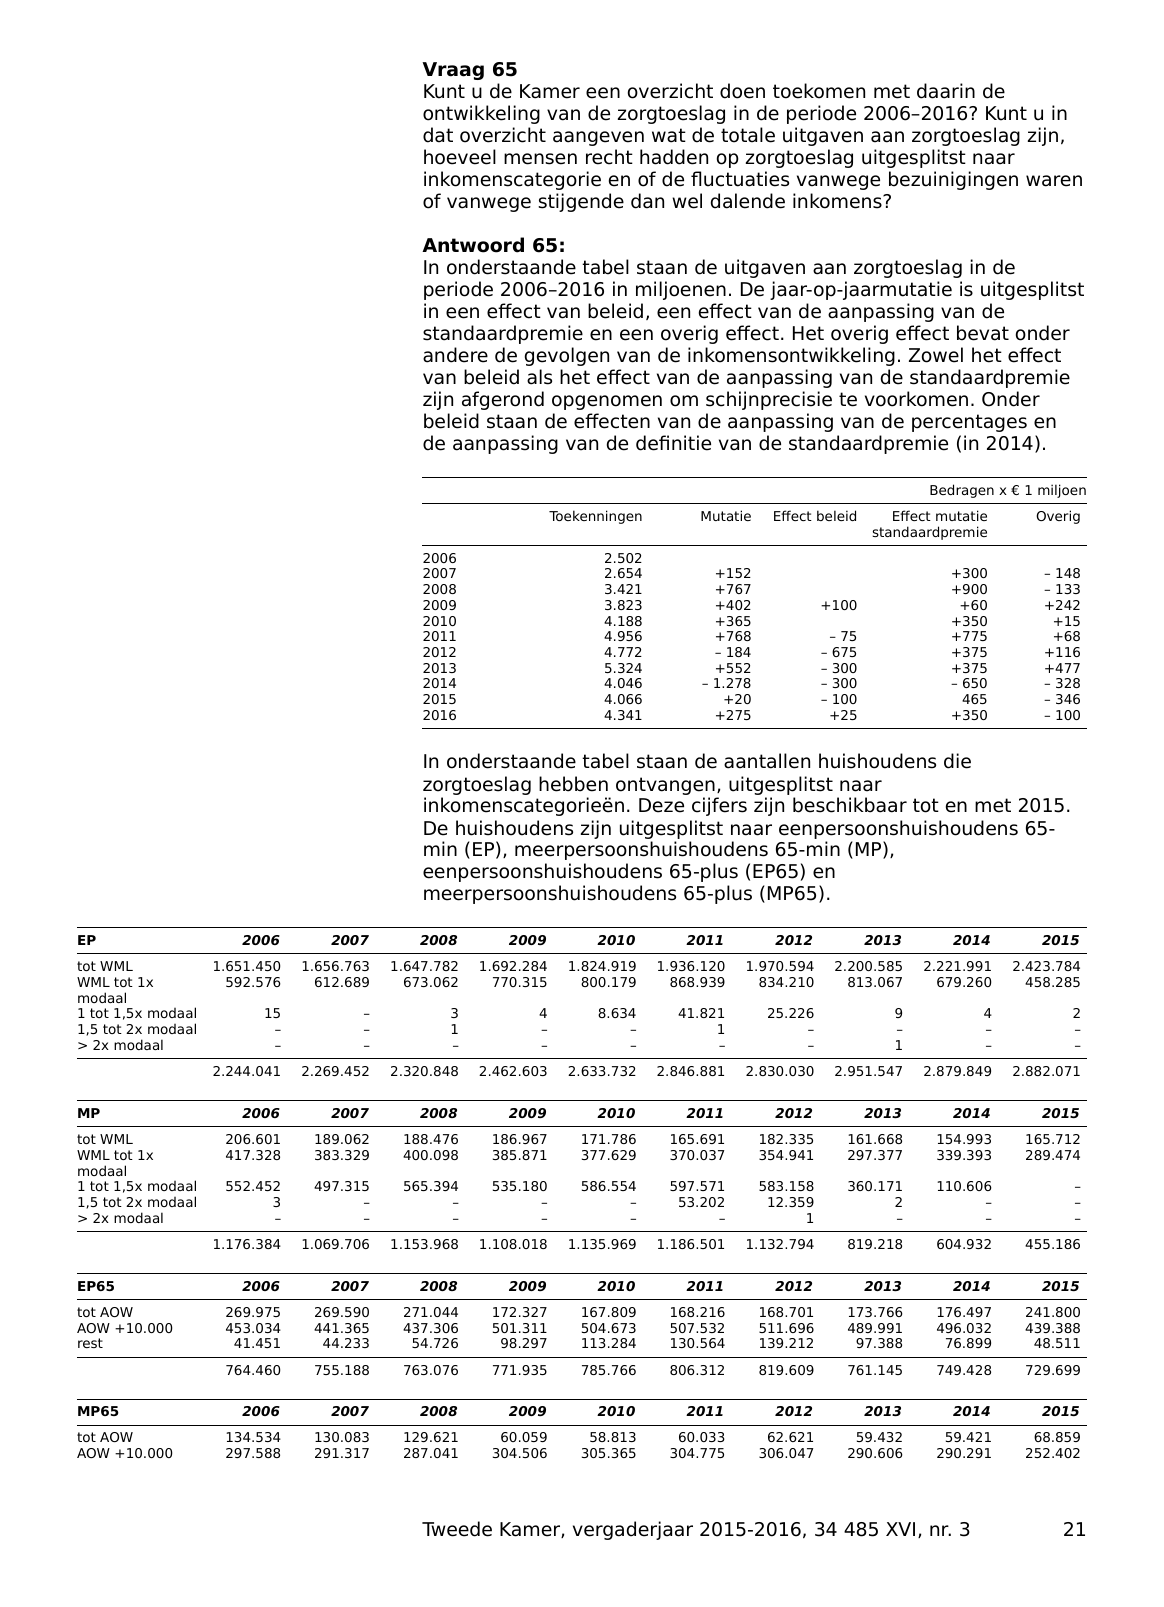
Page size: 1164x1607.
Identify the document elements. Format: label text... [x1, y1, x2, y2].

table_cell 597.571 [642, 1179, 731, 1195]
table_cell 583.158 [731, 1179, 820, 1195]
table_cell 1 [642, 1022, 731, 1038]
table_cell 354.941 [731, 1148, 820, 1179]
table_cell 1.108.018 [465, 1232, 553, 1252]
table_cell 771.935 [465, 1358, 553, 1378]
table_cell MP [77, 1101, 198, 1126]
table_cell Overig [994, 504, 1087, 545]
table_cell 289.474 [998, 1148, 1087, 1179]
table_cell 1 [376, 1022, 464, 1038]
table_cell +375 [863, 661, 993, 676]
table_cell 511.696 [731, 1320, 820, 1336]
table_cell – [731, 1038, 820, 1058]
table_cell > 2x modaal [77, 1038, 198, 1058]
table_cell +402 [649, 598, 757, 613]
table_cell rest [77, 1336, 198, 1357]
table_cell 4 [909, 1006, 998, 1022]
table_cell 2.221.991 [909, 954, 998, 975]
table_header 2009 [465, 928, 553, 953]
table_cell 565.394 [376, 1179, 464, 1195]
table_cell – 100 [757, 692, 863, 708]
table_cell – [198, 1022, 287, 1038]
table_cell 59.421 [909, 1426, 998, 1446]
table_cell – [287, 1195, 376, 1211]
table_cell 785.766 [554, 1358, 642, 1378]
table_cell [77, 1253, 198, 1273]
table_cell 465 [863, 692, 993, 708]
table_cell 377.629 [554, 1148, 642, 1179]
table_cell 1 [731, 1211, 820, 1231]
table_cell +60 [863, 598, 993, 613]
table_cell – [642, 1038, 731, 1058]
table_cell [998, 1080, 1087, 1100]
table_cell Effect mutatie standaardpremie [863, 504, 993, 545]
table_cell 2.320.848 [376, 1059, 464, 1079]
table_cell 2011 [642, 1400, 731, 1424]
table_cell [731, 1378, 820, 1398]
table_cell 176.497 [909, 1300, 998, 1320]
table_cell 385.871 [465, 1148, 553, 1179]
table_cell 41.451 [198, 1336, 287, 1357]
table_cell 172.327 [465, 1300, 553, 1320]
table_cell 2.462.603 [465, 1059, 553, 1079]
table_cell +350 [863, 708, 993, 728]
table_cell [198, 1378, 287, 1398]
table_cell 68.859 [998, 1426, 1087, 1446]
table_cell [757, 582, 863, 598]
table_cell +350 [863, 614, 993, 629]
table_cell 2.423.784 [998, 954, 1087, 975]
table_cell – [376, 1211, 464, 1231]
table_cell 2010 [554, 1101, 642, 1126]
table_cell 2011 [422, 629, 525, 645]
table_cell – [287, 1211, 376, 1231]
table_cell – 675 [757, 645, 863, 661]
table_cell 2010 [554, 1274, 642, 1299]
table_cell [198, 1080, 287, 1100]
table_cell – [554, 1195, 642, 1211]
table_cell [820, 1080, 909, 1100]
table_cell 1 tot 1,5x modaal [77, 1006, 198, 1022]
table_cell 552.452 [198, 1179, 287, 1195]
table_cell 1.970.594 [731, 954, 820, 975]
table_cell [465, 1378, 553, 1398]
table_cell 439.388 [998, 1320, 1087, 1336]
table_cell – [376, 1195, 464, 1211]
table_cell 800.179 [554, 975, 642, 1006]
table_cell 1.656.763 [287, 954, 376, 975]
table_cell +552 [649, 661, 757, 676]
table_cell [731, 1080, 820, 1100]
table_cell 729.699 [998, 1358, 1087, 1378]
table_cell 2006 [198, 1274, 287, 1299]
table_cell 819.218 [820, 1232, 909, 1252]
table_cell – [376, 1038, 464, 1058]
table_cell 2014 [909, 1274, 998, 1299]
table_cell – 148 [994, 566, 1087, 582]
table_cell 3.823 [525, 598, 648, 613]
table_cell 2.654 [525, 566, 648, 582]
table_cell 2012 [731, 1101, 820, 1126]
table_cell 2015 [998, 1274, 1087, 1299]
table_cell 4.066 [525, 692, 648, 708]
table_cell 496.032 [909, 1320, 998, 1336]
table_cell [287, 1378, 376, 1398]
table_cell +900 [863, 582, 993, 598]
table_cell – [909, 1211, 998, 1231]
table_cell [287, 1080, 376, 1100]
table_header 2008 [376, 928, 464, 953]
table_cell 592.576 [198, 975, 287, 1006]
table_cell – [642, 1211, 731, 1231]
text Vraag 65 [422, 59, 1087, 81]
table_cell 2008 [422, 582, 525, 598]
table_cell 339.393 [909, 1148, 998, 1179]
table_cell 304.775 [642, 1446, 731, 1462]
table_cell 269.975 [198, 1300, 287, 1320]
table_header 2012 [731, 928, 820, 953]
table_cell 41.821 [642, 1006, 731, 1022]
table_cell 586.554 [554, 1179, 642, 1195]
table_cell 4 [465, 1006, 553, 1022]
table_cell tot AOW [77, 1426, 198, 1446]
table_cell – [465, 1038, 553, 1058]
table_cell 2 [820, 1195, 909, 1211]
table_cell tot WML [77, 954, 198, 975]
table_cell 1.824.919 [554, 954, 642, 975]
table_cell [909, 1080, 998, 1100]
table_cell 161.668 [820, 1127, 909, 1148]
table_cell 48.511 [998, 1336, 1087, 1357]
table_cell 2.882.071 [998, 1059, 1087, 1079]
table_cell 173.766 [820, 1300, 909, 1320]
table_cell 271.044 [376, 1300, 464, 1320]
table_cell – [998, 1038, 1087, 1058]
table_cell +775 [863, 629, 993, 645]
table_cell 2008 [376, 1101, 464, 1126]
table_cell 4.956 [525, 629, 648, 645]
table_cell +116 [994, 645, 1087, 661]
table_cell 1.135.969 [554, 1232, 642, 1252]
table_cell tot AOW [77, 1300, 198, 1320]
table_cell 2012 [422, 645, 525, 661]
table_cell 2.200.585 [820, 954, 909, 975]
table_cell 97.388 [820, 1336, 909, 1357]
table_cell 2016 [422, 708, 525, 728]
table_cell 297.588 [198, 1446, 287, 1462]
table_cell 306.047 [731, 1446, 820, 1462]
table_cell [376, 1253, 464, 1273]
table_cell 168.701 [731, 1300, 820, 1320]
table_cell 2012 [731, 1274, 820, 1299]
table_cell +767 [649, 582, 757, 598]
table_cell 417.328 [198, 1148, 287, 1179]
table_cell [77, 1059, 198, 1079]
table_cell 806.312 [642, 1358, 731, 1378]
table_cell [554, 1253, 642, 1273]
table_cell 1.936.120 [642, 954, 731, 975]
table_cell 2010 [554, 1400, 642, 1424]
table_cell 763.076 [376, 1358, 464, 1378]
table_cell AOW +10.000 [77, 1320, 198, 1336]
table_cell 134.534 [198, 1426, 287, 1446]
table_cell 2009 [422, 598, 525, 613]
table_cell [820, 1253, 909, 1273]
table_cell 9 [820, 1006, 909, 1022]
table_cell [465, 1080, 553, 1100]
table_cell [757, 566, 863, 582]
table_cell – [287, 1006, 376, 1022]
table_cell – [465, 1022, 553, 1038]
table_cell [863, 546, 993, 566]
table_cell 12.359 [731, 1195, 820, 1211]
table_cell 76.899 [909, 1336, 998, 1357]
table_cell – [998, 1211, 1087, 1231]
table_cell 60.059 [465, 1426, 553, 1446]
table_cell +477 [994, 661, 1087, 676]
table_cell +20 [649, 692, 757, 708]
table_header EP [77, 928, 198, 953]
table_cell 834.210 [731, 975, 820, 1006]
table_cell WML tot 1x modaal [77, 975, 198, 1006]
table_cell 2007 [287, 1400, 376, 1424]
table_header 2013 [820, 928, 909, 953]
table_cell 54.726 [376, 1336, 464, 1357]
table_cell 2009 [465, 1274, 553, 1299]
table_cell 604.932 [909, 1232, 998, 1252]
table_cell 1.176.384 [198, 1232, 287, 1252]
table_cell – 75 [757, 629, 863, 645]
table_cell [909, 1378, 998, 1398]
table_cell 437.306 [376, 1320, 464, 1336]
table_cell 3 [376, 1006, 464, 1022]
table_cell 130.083 [287, 1426, 376, 1446]
table_cell [757, 546, 863, 566]
text Kunt u de Kamer een overzicht doen toekomen met daarin de ontwikkeling van de zorgtoeslag in de periode 2006–2016? Kunt u in dat overzicht aangeven wat de totale uitgaven aan zorgtoeslag zijn, hoeveel mensen recht hadden op zorgtoeslag uitgesplitst naar inkomenscategorie en of de fluctuaties vanwege bezuinigingen waren of vanwege stijgende dan wel dalende inkomens? [422, 81, 1087, 213]
table_cell 2.244.041 [198, 1059, 287, 1079]
table_cell 2011 [642, 1274, 731, 1299]
table_cell 2.633.732 [554, 1059, 642, 1079]
table_header Bedragen x € 1 miljoen [422, 478, 1087, 503]
table_cell 269.590 [287, 1300, 376, 1320]
table_cell 2.879.849 [909, 1059, 998, 1079]
table_cell [77, 1378, 198, 1398]
table_cell 188.476 [376, 1127, 464, 1148]
table_cell 679.260 [909, 975, 998, 1006]
table_cell 1.069.706 [287, 1232, 376, 1252]
table_cell [820, 1378, 909, 1398]
table_cell – 346 [994, 692, 1087, 708]
table_cell 3 [198, 1195, 287, 1211]
table_cell – 300 [757, 676, 863, 692]
table_header 2011 [642, 928, 731, 953]
table_cell [642, 1378, 731, 1398]
table_cell 458.285 [998, 975, 1087, 1006]
table_cell 749.428 [909, 1358, 998, 1378]
table_header 2015 [998, 928, 1087, 953]
table_cell 2.951.547 [820, 1059, 909, 1079]
table_cell 497.315 [287, 1179, 376, 1195]
table_cell 2009 [465, 1101, 553, 1126]
table_cell [77, 1080, 198, 1100]
table_cell 2008 [376, 1274, 464, 1299]
table_cell 206.601 [198, 1127, 287, 1148]
table_cell 182.335 [731, 1127, 820, 1148]
table_cell 165.712 [998, 1127, 1087, 1148]
table_cell – [554, 1038, 642, 1058]
table_cell [554, 1378, 642, 1398]
table_cell 2008 [376, 1400, 464, 1424]
table_cell – [287, 1038, 376, 1058]
table_cell 59.432 [820, 1426, 909, 1446]
table_cell [287, 1253, 376, 1273]
table_cell 1.153.968 [376, 1232, 464, 1252]
table_cell – [554, 1022, 642, 1038]
table_cell 770.315 [465, 975, 553, 1006]
table_cell 165.691 [642, 1127, 731, 1148]
table_cell 139.212 [731, 1336, 820, 1357]
table_cell 25.226 [731, 1006, 820, 1022]
table_cell 489.991 [820, 1320, 909, 1336]
table_cell 60.033 [642, 1426, 731, 1446]
table_cell 186.967 [465, 1127, 553, 1148]
table_cell [649, 546, 757, 566]
table_cell +152 [649, 566, 757, 582]
table_cell 1.692.284 [465, 954, 553, 975]
table_cell 612.689 [287, 975, 376, 1006]
table_cell 813.067 [820, 975, 909, 1006]
table_cell 1.647.782 [376, 954, 464, 975]
table_cell 58.813 [554, 1426, 642, 1446]
text In onderstaande tabel staan de aantallen huishoudens die zorgtoeslag hebben ontvangen, uitgesplitst naar inkomenscategorieën. Deze cijfers zijn beschikbaar tot en met 2015. De huishoudens zijn uitgesplitst naar eenpersoonshuishoudens 65-min (EP), meerpersoonshuishoudens 65-min (MP), eenpersoonshuishoudens 65-plus (EP65) en meerpersoonshuishoudens 65-plus (MP65). [422, 751, 1087, 905]
text In onderstaande tabel staan de uitgaven aan zorgtoeslag in de periode 2006–2016 in miljoenen. De jaar-op-jaarmutatie is uitgesplitst in een effect van beleid, een effect van de aanpassing van de standaardpremie en een overig effect. Het overig effect bevat onder andere de gevolgen van de inkomensontwikkeling. Zowel het effect van beleid als het effect van de aanpassing van de standaardpremie zijn afgerond opgenomen om schijnprecisie te voorkomen. Onder beleid staan de effecten van de aanpassing van de percentages en de aanpassing van de definitie van de standaardpremie (in 2014). [422, 257, 1087, 455]
table_cell 1.651.450 [198, 954, 287, 975]
table_cell 4.046 [525, 676, 648, 692]
table_cell 304.506 [465, 1446, 553, 1462]
table_cell 673.062 [376, 975, 464, 1006]
table_cell +275 [649, 708, 757, 728]
table_cell 113.284 [554, 1336, 642, 1357]
table_cell +365 [649, 614, 757, 629]
table_cell 8.634 [554, 1006, 642, 1022]
table_cell 241.800 [998, 1300, 1087, 1320]
table_cell 2011 [642, 1101, 731, 1126]
table_cell 2013 [820, 1400, 909, 1424]
table_cell 504.673 [554, 1320, 642, 1336]
table_cell 129.621 [376, 1426, 464, 1446]
table_cell 171.786 [554, 1127, 642, 1148]
table_cell 1,5 tot 2x modaal [77, 1195, 198, 1211]
table_cell [554, 1080, 642, 1100]
table_cell 2014 [909, 1101, 998, 1126]
table_header 2010 [554, 928, 642, 953]
table_cell Toekenningen [525, 504, 648, 545]
table_cell – [909, 1038, 998, 1058]
table_cell 2.830.030 [731, 1059, 820, 1079]
table_cell 1,5 tot 2x modaal [77, 1022, 198, 1038]
table_cell 3.421 [525, 582, 648, 598]
table_cell [642, 1080, 731, 1100]
table_cell 2015 [422, 692, 525, 708]
table_cell 1 [820, 1038, 909, 1058]
table_cell > 2x modaal [77, 1211, 198, 1231]
table_cell – 300 [757, 661, 863, 676]
table_cell 1.132.794 [731, 1232, 820, 1252]
table_cell 154.993 [909, 1127, 998, 1148]
table_cell 2.846.881 [642, 1059, 731, 1079]
table_cell 1 tot 1,5x modaal [77, 1179, 198, 1195]
table_cell 501.311 [465, 1320, 553, 1336]
table_cell 2007 [287, 1101, 376, 1126]
table_cell [731, 1253, 820, 1273]
table_cell 5.324 [525, 661, 648, 676]
table_cell MP65 [77, 1400, 198, 1424]
table_cell EP65 [77, 1274, 198, 1299]
table_cell – [198, 1211, 287, 1231]
table_cell – [465, 1195, 553, 1211]
table_cell WML tot 1x modaal [77, 1148, 198, 1179]
table_cell 2013 [820, 1274, 909, 1299]
table_cell 2015 [998, 1400, 1087, 1424]
table_header 2007 [287, 928, 376, 953]
table_cell – [998, 1195, 1087, 1211]
table_cell Effect beleid [757, 504, 863, 545]
table_cell – 1.278 [649, 676, 757, 692]
table_cell 761.145 [820, 1358, 909, 1378]
table_cell – 133 [994, 582, 1087, 598]
table_cell 110.606 [909, 1179, 998, 1195]
table_cell 383.329 [287, 1148, 376, 1179]
table_header 2006 [198, 928, 287, 953]
table_cell 53.202 [642, 1195, 731, 1211]
table_cell 2014 [909, 1400, 998, 1424]
table_cell 2013 [422, 661, 525, 676]
table_cell – 184 [649, 645, 757, 661]
table_cell 290.606 [820, 1446, 909, 1462]
table_cell [998, 1253, 1087, 1273]
table_cell [376, 1378, 464, 1398]
table_cell 130.564 [642, 1336, 731, 1357]
table_cell – 328 [994, 676, 1087, 692]
table_cell 2.502 [525, 546, 648, 566]
table_cell – [731, 1022, 820, 1038]
table_cell – [554, 1211, 642, 1231]
table_cell 400.098 [376, 1148, 464, 1179]
table_cell 441.365 [287, 1320, 376, 1336]
table_cell +15 [994, 614, 1087, 629]
table_cell 2015 [998, 1101, 1087, 1126]
table_cell +768 [649, 629, 757, 645]
table_cell 291.317 [287, 1446, 376, 1462]
table_cell 4.341 [525, 708, 648, 728]
table_cell 755.188 [287, 1358, 376, 1378]
table_cell 2013 [820, 1101, 909, 1126]
table_cell [376, 1080, 464, 1100]
table_cell 360.171 [820, 1179, 909, 1195]
table_cell 2010 [422, 614, 525, 629]
table_cell +25 [757, 708, 863, 728]
table_cell [422, 504, 525, 545]
table_cell – [465, 1211, 553, 1231]
table_cell 2012 [731, 1400, 820, 1424]
table_cell 189.062 [287, 1127, 376, 1148]
table_cell +300 [863, 566, 993, 582]
table_cell 764.460 [198, 1358, 287, 1378]
table_cell 507.532 [642, 1320, 731, 1336]
table_cell 2007 [422, 566, 525, 582]
table_cell – [998, 1179, 1087, 1195]
table_cell +375 [863, 645, 993, 661]
table_cell 98.297 [465, 1336, 553, 1357]
table_cell +68 [994, 629, 1087, 645]
text Antwoord 65: [422, 235, 1087, 257]
table_cell 868.939 [642, 975, 731, 1006]
table_cell [77, 1232, 198, 1252]
table_cell 370.037 [642, 1148, 731, 1179]
table_cell 287.041 [376, 1446, 464, 1462]
table_cell 453.034 [198, 1320, 287, 1336]
table_cell Mutatie [649, 504, 757, 545]
table_cell 819.609 [731, 1358, 820, 1378]
table_cell 2006 [198, 1101, 287, 1126]
table_cell 2.269.452 [287, 1059, 376, 1079]
table_cell 167.809 [554, 1300, 642, 1320]
table_cell 2006 [198, 1400, 287, 1424]
table_cell 44.233 [287, 1336, 376, 1357]
table_cell 455.186 [998, 1232, 1087, 1252]
table_cell 297.377 [820, 1148, 909, 1179]
table_cell [77, 1358, 198, 1378]
table_cell 15 [198, 1006, 287, 1022]
table_cell [757, 614, 863, 629]
table_cell 2014 [422, 676, 525, 692]
table_cell – [998, 1022, 1087, 1038]
table_cell 2009 [465, 1400, 553, 1424]
table_cell 535.180 [465, 1179, 553, 1195]
table_cell 1.186.501 [642, 1232, 731, 1252]
table_cell 62.621 [731, 1426, 820, 1446]
table_cell 4.772 [525, 645, 648, 661]
table_cell – [198, 1038, 287, 1058]
table_cell 2006 [422, 546, 525, 566]
table_cell – 100 [994, 708, 1087, 728]
table_cell [998, 1378, 1087, 1398]
table_cell 305.365 [554, 1446, 642, 1462]
table_cell 252.402 [998, 1446, 1087, 1462]
table_cell – 650 [863, 676, 993, 692]
table_cell – [287, 1022, 376, 1038]
table_header 2014 [909, 928, 998, 953]
table_cell [198, 1253, 287, 1273]
table_cell 2 [998, 1006, 1087, 1022]
table_cell [994, 546, 1087, 566]
table_cell +242 [994, 598, 1087, 613]
table_cell 2007 [287, 1274, 376, 1299]
table_cell – [820, 1211, 909, 1231]
table_cell – [909, 1022, 998, 1038]
table_cell – [909, 1195, 998, 1211]
table_cell 168.216 [642, 1300, 731, 1320]
table_cell tot WML [77, 1127, 198, 1148]
table_cell [909, 1253, 998, 1273]
table_cell 4.188 [525, 614, 648, 629]
table_cell [642, 1253, 731, 1273]
table_cell [465, 1253, 553, 1273]
table_cell 290.291 [909, 1446, 998, 1462]
table_cell AOW +10.000 [77, 1446, 198, 1462]
table_cell +100 [757, 598, 863, 613]
table_cell – [820, 1022, 909, 1038]
